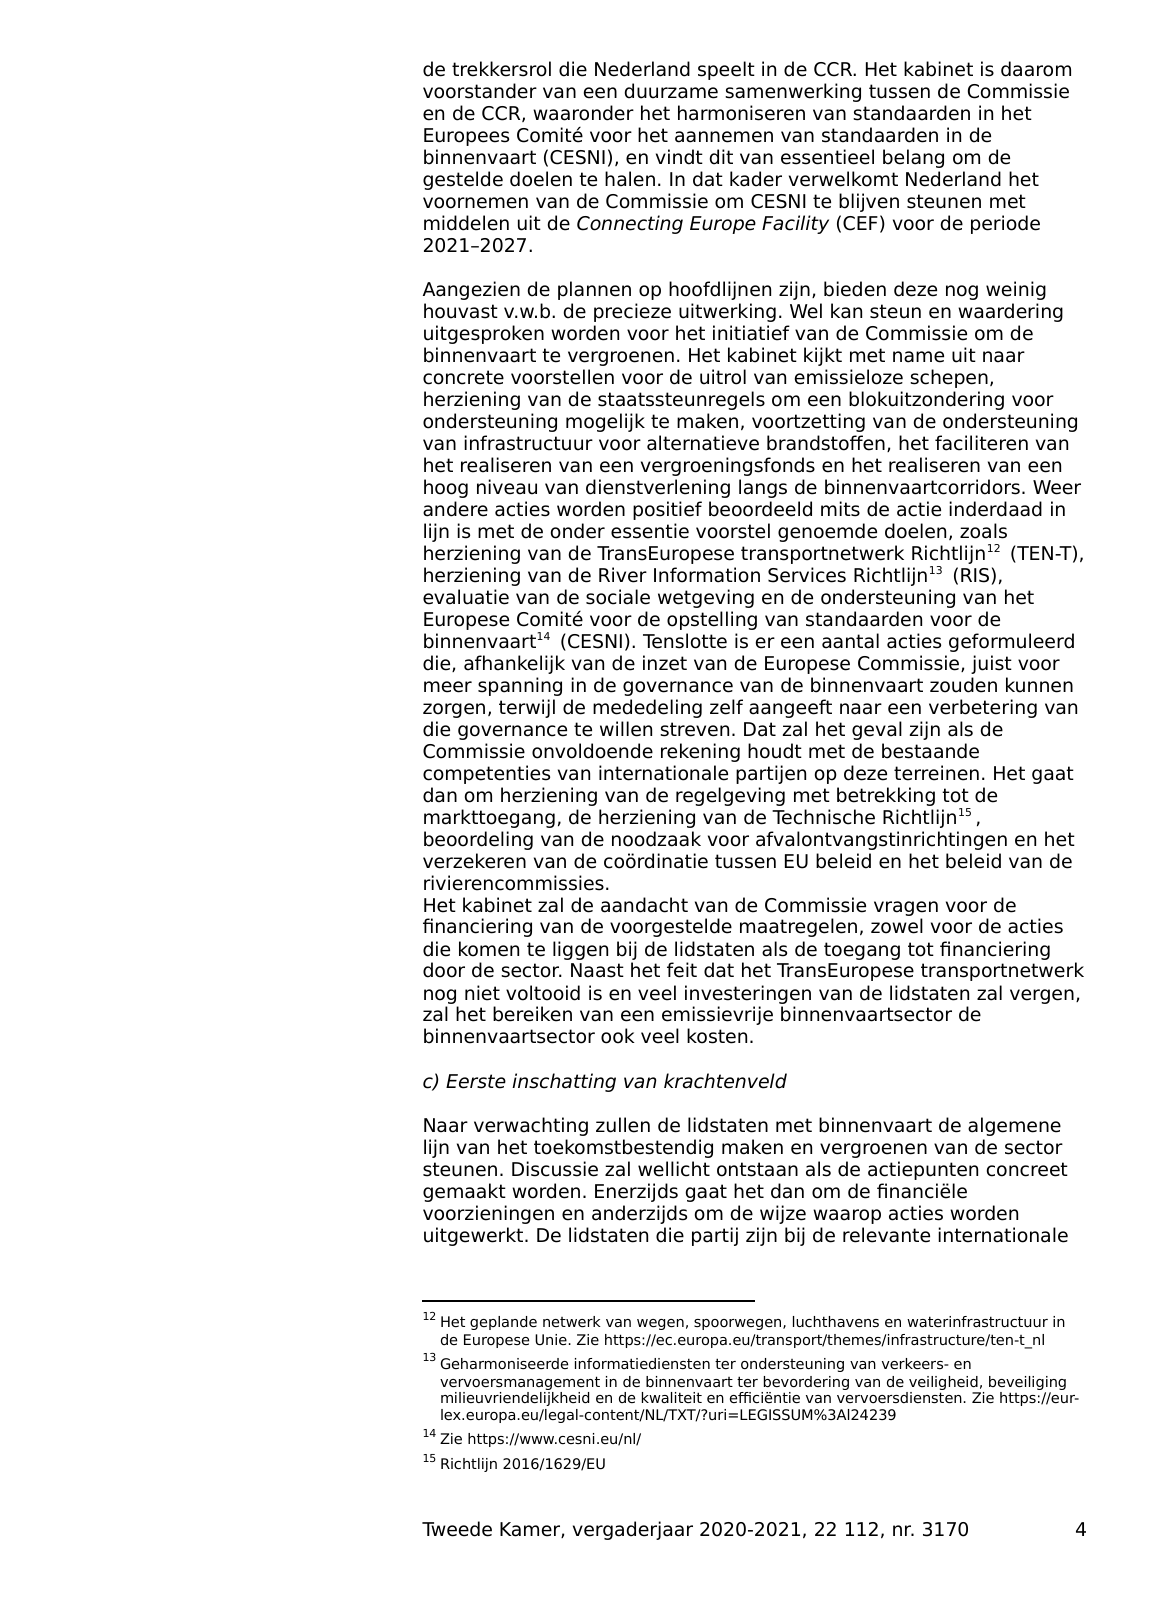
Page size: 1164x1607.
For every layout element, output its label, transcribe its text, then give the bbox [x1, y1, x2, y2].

text Zie https://www.cesni.eu/nl/ [422, 1427, 1087, 1449]
text Richtlijn 2016/1629/EU [422, 1452, 1087, 1474]
text de trekkersrol die Nederland speelt in de CCR. Het kabinet is daarom voorstander van een duurzame samenwerking tussen de Commissie en de CCR, waaronder het harmoniseren van standaarden in het Europees Comité voor het aannemen van standaarden in de binnenvaart (CESNI), en vindt dit van essentieel belang om de gestelde doelen te halen. In dat kader verwelkomt Nederland het voornemen van de Commissie om CESNI te blijven steunen met middelen uit de Connecting Europe Facility (CEF) voor de periode 2021–2027. [422, 59, 1087, 257]
text Het geplande netwerk van wegen, spoorwegen, luchthavens en waterinfrastructuur in de Europese Unie. Zie https://ec.europa.eu/transport/themes/infrastructure/ten-t_nl [422, 1310, 1087, 1349]
text Aangezien de plannen op hoofdlijnen zijn, bieden deze nog weinig houvast v.w.b. de precieze uitwerking. Wel kan steun en waardering uitgesproken worden voor het initiatief van de Commissie om de binnenvaart te vergroenen. Het kabinet kijkt met name uit naar concrete voorstellen voor de uitrol van emissieloze schepen, herziening van de staatssteunregels om een blokuitzondering voor ondersteuning mogelijk te maken, voortzetting van de ondersteuning van infrastructuur voor alternatieve brandstoffen, het faciliteren van het realiseren van een vergroeningsfonds en het realiseren van een hoog niveau van dienstverlening langs de binnenvaartcorridors. Weer andere acties worden positief beoordeeld mits de actie inderdaad in lijn is met de onder essentie voorstel genoemde doelen, zoals herziening van de TransEuropese transportnetwerk Richtlijn (TEN-T), herziening van de River Information Services Richtlijn (RIS), evaluatie van de sociale wetgeving en de ondersteuning van het Europese Comité voor de opstelling van standaarden voor de binnenvaart (CESNI). Tenslotte is er een aantal acties geformuleerd die, afhankelijk van de inzet van de Europese Commissie, juist voor meer spanning in de governance van de binnenvaart zouden kunnen zorgen, terwijl de mededeling zelf aangeeft naar een verbetering van die governance te willen streven. Dat zal het geval zijn als de Commissie onvoldoende rekening houdt met de bestaande competenties van internationale partijen op deze terreinen. Het gaat dan om herziening van de regelgeving met betrekking tot de markttoegang, de herziening van de Technische Richtlijn, beoordeling van de noodzaak voor afvalontvangstinrichtingen en het verzekeren van de coördinatie tussen EU beleid en het beleid van de rivierencommissies. [422, 279, 1087, 894]
text Geharmoniseerde informatiediensten ter ondersteuning van verkeers- en vervoersmanagement in de binnenvaart ter bevordering van de veiligheid, beveiliging milieuvriendelijkheid en de kwaliteit en efficiëntie van vervoersdiensten. Zie https://eur-lex.europa.eu/legal-content/NL/TXT/?uri=LEGISSUM%3Al24239 [422, 1352, 1087, 1424]
subtitle c) Eerste inschatting van krachtenveld [422, 1071, 1087, 1092]
text Naar verwachting zullen de lidstaten met binnenvaart de algemene lijn van het toekomstbestendig maken en vergroenen van de sector steunen. Discussie zal wellicht ontstaan als de actiepunten concreet gemaakt worden. Enerzijds gaat het dan om de financiële voorzieningen en anderzijds om de wijze waarop acties worden uitgewerkt. De lidstaten die partij zijn bij de relevante internationale [422, 1115, 1087, 1247]
text Het kabinet zal de aandacht van de Commissie vragen voor de financiering van de voorgestelde maatregelen, zowel voor de acties die komen te liggen bij de lidstaten als de toegang tot financiering door de sector. Naast het feit dat het TransEuropese transportnetwerk nog niet voltooid is en veel investeringen van de lidstaten zal vergen, zal het bereiken van een emissievrije binnenvaartsector de binnenvaartsector ook veel kosten. [422, 894, 1087, 1048]
